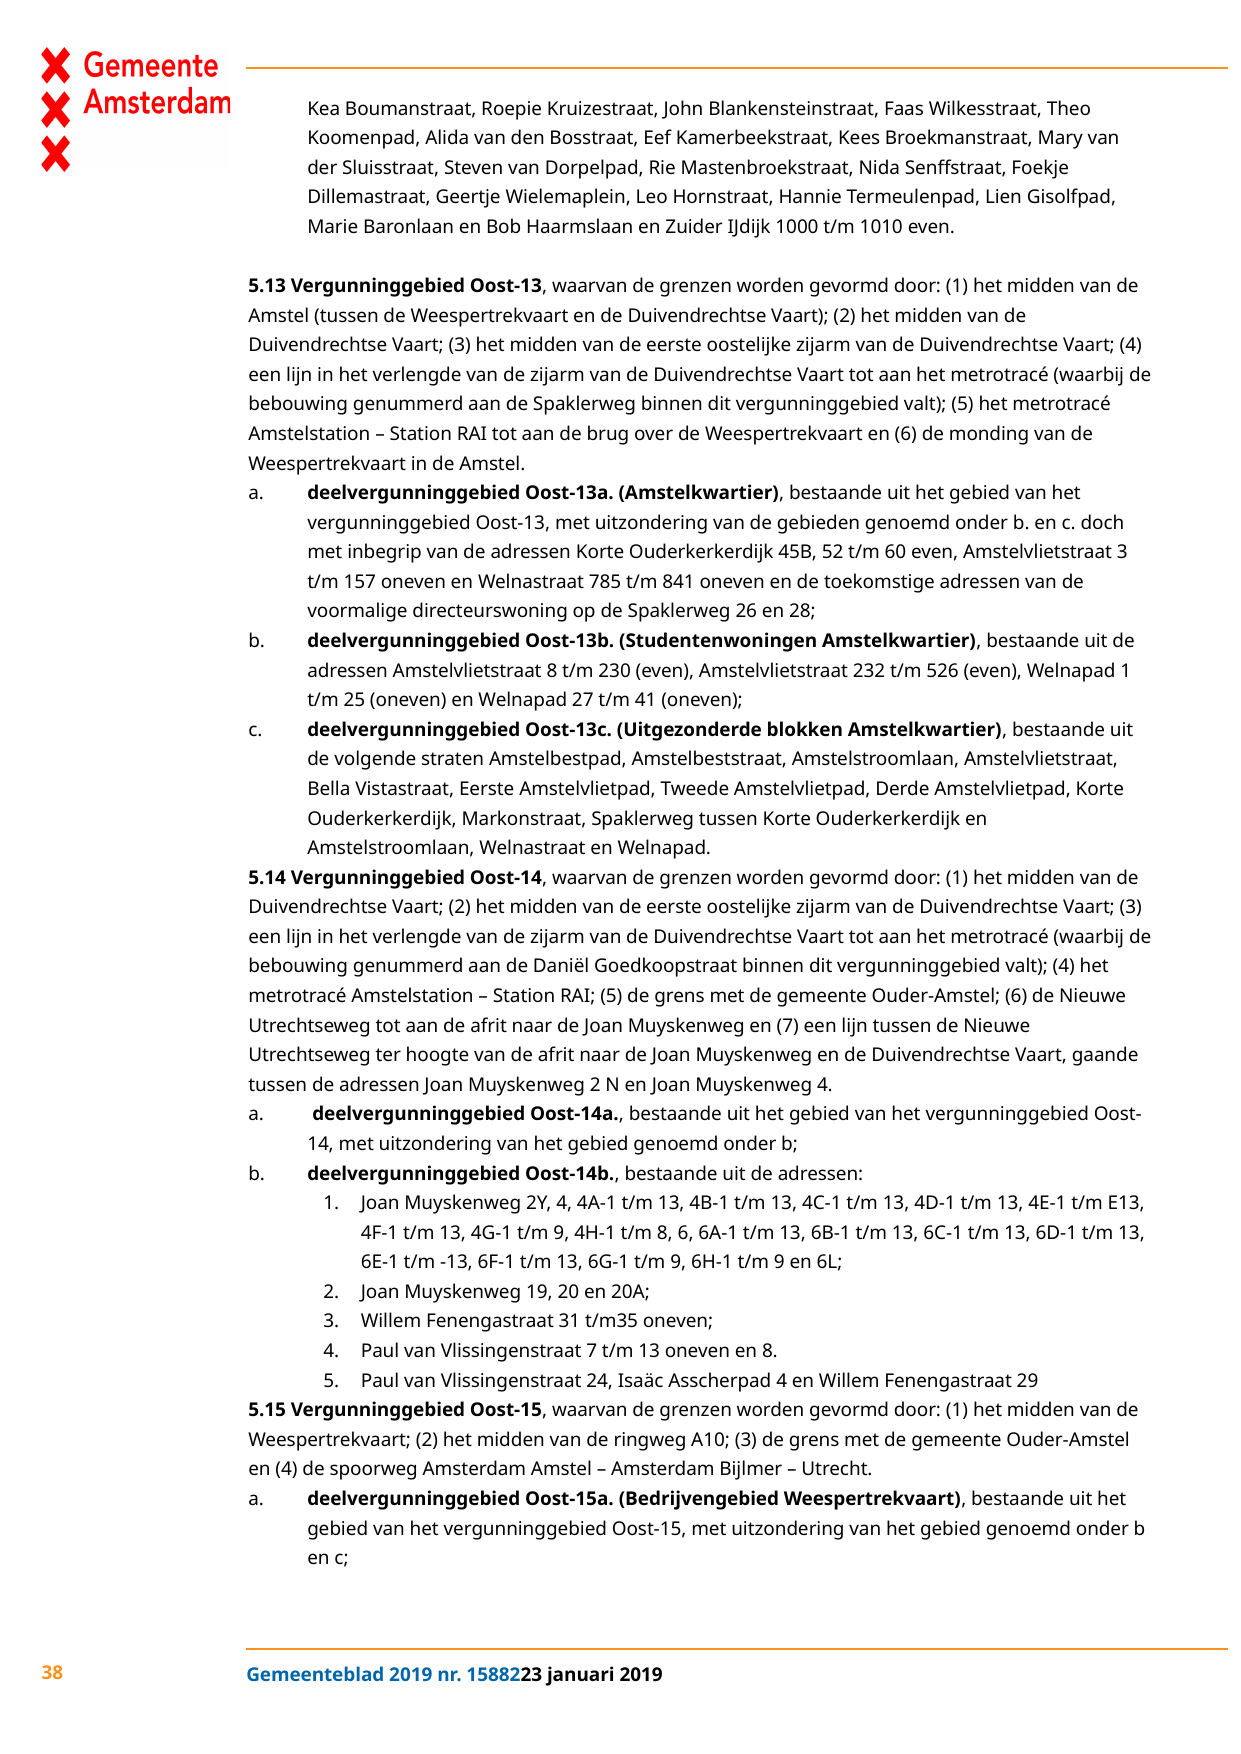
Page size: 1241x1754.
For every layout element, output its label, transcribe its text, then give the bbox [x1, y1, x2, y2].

list deelvergunninggebied Oost-14a., bestaande uit het gebied van het vergunninggebied Oost-14, met uitzondering van het gebied genoemd onder b; [248, 1101, 1152, 1156]
list deelvergunninggebied Oost-14b., bestaande uit de adressen: [248, 1160, 1152, 1186]
text 5.14 Vergunninggebied Oost-14, waarvan de grenzen worden gevormd door: (1) het midden van de Duivendrechtse Vaart; (2) het midden van de eerste oostelijke zijarm van de Duivendrechtse Vaart; (3) een lijn in het verlengde van de zijarm van de Duivendrechtse Vaart tot aan het metrotracé (waarbij de bebouwing genummerd aan de Daniël Goedkoopstraat binnen dit vergunninggebied valt); (4) het metrotracé Amstelstation – Station RAI; (5) de grens met de gemeente Ouder-Amstel; (6) de Nieuwe Utrechtseweg tot aan de afrit naar de Joan Muyskenweg en (7) een lijn tussen de Nieuwe Utrechtseweg ter hoogte van de afrit naar de Joan Muyskenweg en de Duivendrechtse Vaart, gaande tussen de adressen Joan Muyskenweg 2 N en Joan Muyskenweg 4. [248, 864, 1152, 1097]
list Paul van Vlissingenstraat 7 t/m 13 oneven en 8. [323, 1337, 1152, 1363]
list deelvergunninggebied Oost-15a. (Bedrijvengebied Weespertrekvaart), bestaande uit het gebied van het vergunninggebied Oost-15, met uitzondering van het gebied genoemd onder b en c; [248, 1485, 1152, 1570]
list Willem Fenengastraat 31 t/m35 oneven; [323, 1308, 1152, 1333]
list Paul van Vlissingenstraat 24, Isaäc Asscherpad 4 en Willem Fenengastraat 29 [323, 1367, 1152, 1393]
list Joan Muyskenweg 19, 20 en 20A; [323, 1278, 1152, 1304]
text 5.13 Vergunninggebied Oost-13, waarvan de grenzen worden gevormd door: (1) het midden van de Amstel (tussen de Weespertrekvaart en de Duivendrechtse Vaart); (2) het midden van de Duivendrechtse Vaart; (3) het midden van de eerste oostelijke zijarm van de Duivendrechtse Vaart; (4) een lijn in het verlengde van de zijarm van de Duivendrechtse Vaart tot aan het metrotracé (waarbij de bebouwing genummerd aan de Spaklerweg binnen dit vergunninggebied valt); (5) het metrotracé Amstelstation – Station RAI tot aan de brug over de Weespertrekvaart en (6) de monding van de Weespertrekvaart in de Amstel. [248, 272, 1152, 476]
list Kea Boumanstraat, Roepie Kruizestraat, John Blankensteinstraat, Faas Wilkesstraat, Theo Koomenpad, Alida van den Bosstraat, Eef Kamerbeekstraat, Kees Broekmanstraat, Mary van der Sluisstraat, Steven van Dorpelpad, Rie Mastenbroekstraat, Nida Senffstraat, Foekje Dillemastraat, Geertje Wielemaplein, Leo Hornstraat, Hannie Termeulenpad, Lien Gisolfpad, Marie Baronlaan en Bob Haarmslaan en Zuider IJdijk 1000 t/m 1010 even. [248, 95, 1152, 239]
text 5.15 Vergunninggebied Oost-15, waarvan de grenzen worden gevormd door: (1) het midden van de Weespertrekvaart; (2) het midden van de ringweg A10; (3) de grens met de gemeente Ouder-Amstel en (4) de spoorweg Amsterdam Amstel – Amsterdam Bijlmer – Utrecht. [248, 1396, 1152, 1481]
picture [41, 47, 231, 172]
list Joan Muyskenweg 2Y, 4, 4A-1 t/m 13, 4B-1 t/m 13, 4C-1 t/m 13, 4D-1 t/m 13, 4E-1 t/m E13, 4F-1 t/m 13, 4G-1 t/m 9, 4H-1 t/m 8, 6, 6A-1 t/m 13, 6B-1 t/m 13, 6C-1 t/m 13, 6D-1 t/m 13, 6E-1 t/m -13, 6F-1 t/m 13, 6G-1 t/m 9, 6H-1 t/m 9 en 6L; [323, 1189, 1152, 1274]
list deelvergunninggebied Oost-13a. (Amstelkwartier), bestaande uit het gebied van het vergunninggebied Oost-13, met uitzondering van de gebieden genoemd onder b. en c. doch met inbegrip van de adressen Korte Ouderkerkerdijk 45B, 52 t/m 60 even, Amstelvlietstraat 3 t/m 157 oneven en Welnastraat 785 t/m 841 oneven en de toekomstige adressen van de voormalige directeurswoning op de Spaklerweg 26 en 28; [248, 479, 1152, 623]
list deelvergunninggebied Oost-13c. (Uitgezonderde blokken Amstelkwartier), bestaande uit de volgende straten Amstelbestpad, Amstelbeststraat, Amstelstroomlaan, Amstelvlietstraat, Bella Vistastraat, Eerste Amstelvlietpad, Tweede Amstelvlietpad, Derde Amstelvlietpad, Korte Ouderkerkerdijk, Markonstraat, Spaklerweg tussen Korte Ouderkerkerdijk en Amstelstroomlaan, Welnastraat en Welnapad. [248, 716, 1152, 860]
list deelvergunninggebied Oost-13b. (Studentenwoningen Amstelkwartier), bestaande uit de adressen Amstelvlietstraat 8 t/m 230 (even), Amstelvlietstraat 232 t/m 526 (even), Welnapad 1 t/m 25 (oneven) en Welnapad 27 t/m 41 (oneven); [248, 627, 1152, 712]
